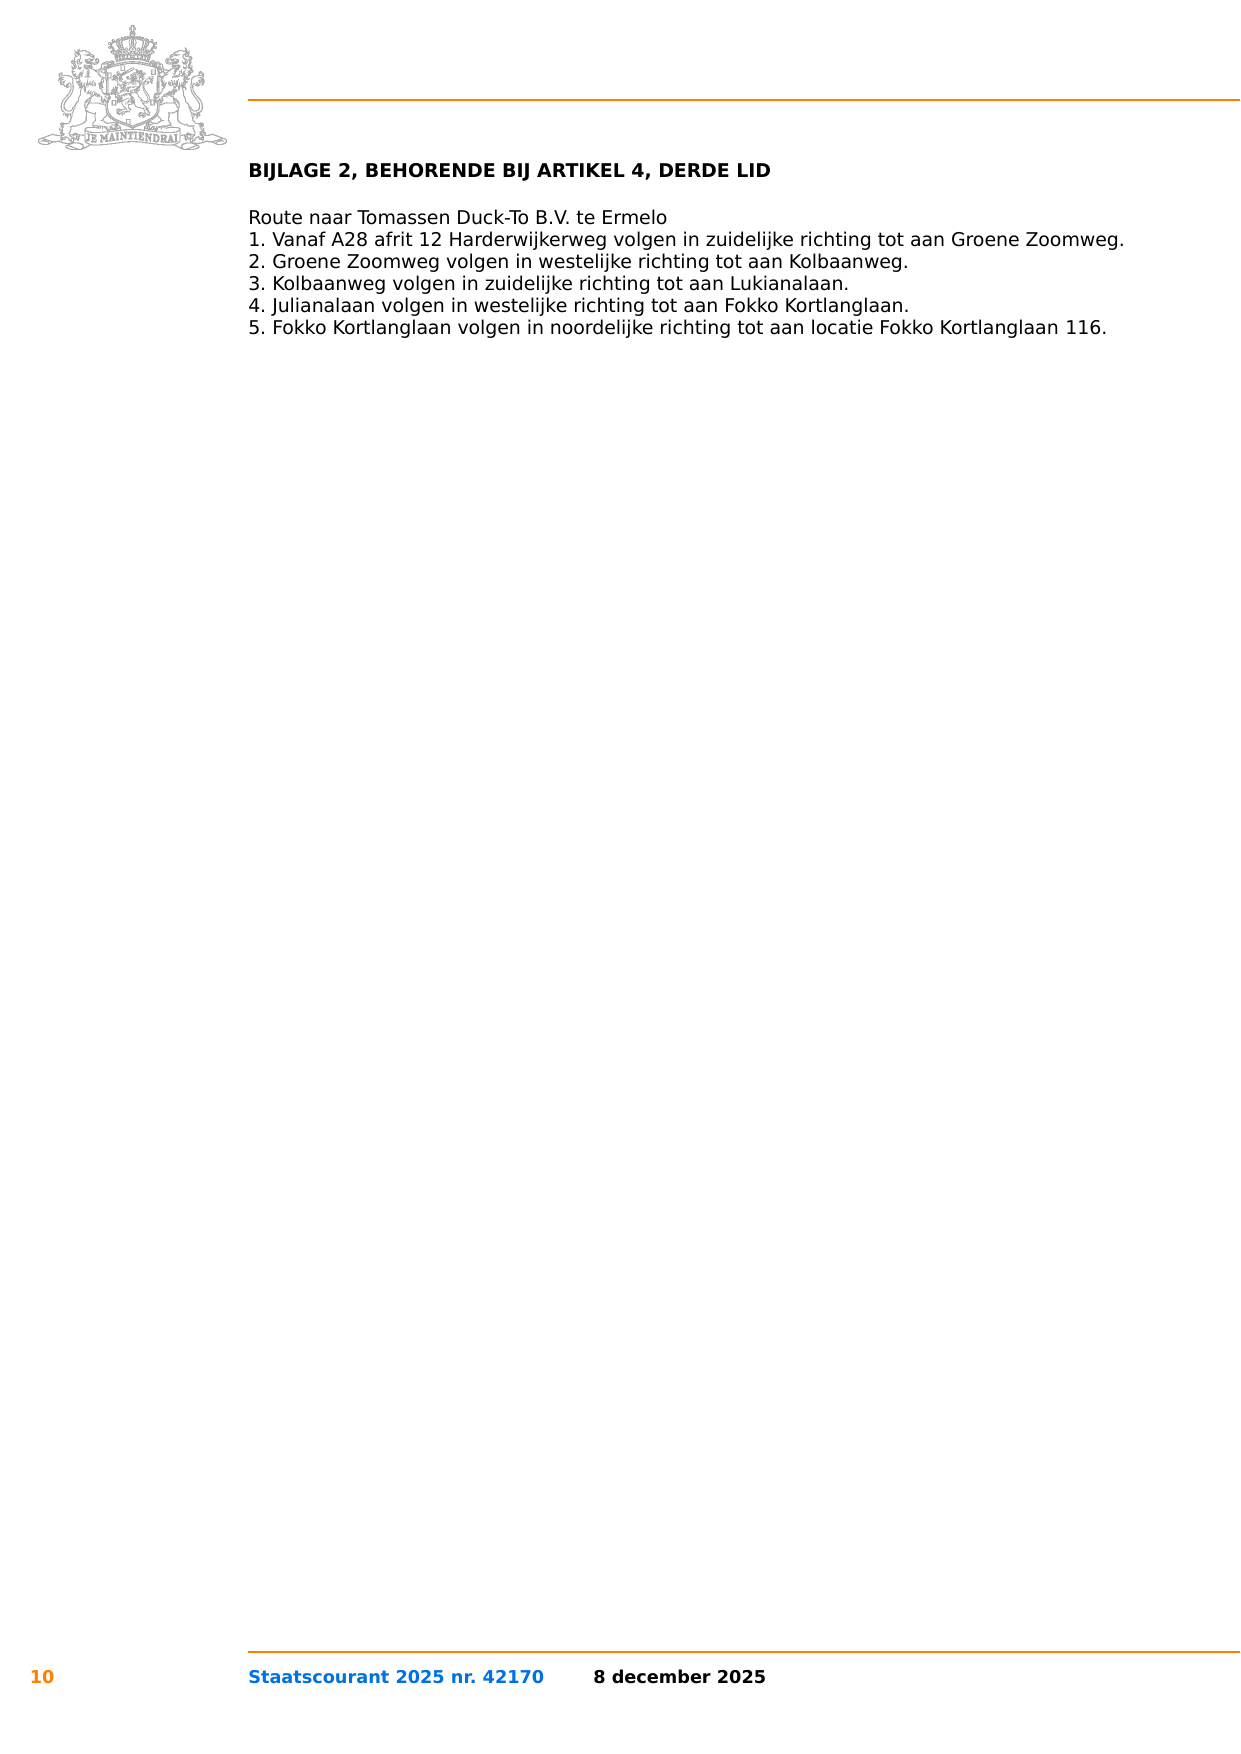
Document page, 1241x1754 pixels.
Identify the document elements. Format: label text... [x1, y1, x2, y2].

text 2. Groene Zoomweg volgen in westelijke richting tot aan Kolbaanweg. [248, 251, 1163, 273]
subtitle BIJLAGE 2, BEHORENDE BIJ ARTIKEL 4, DERDE LID [248, 160, 1163, 182]
text 5. Fokko Kortlanglaan volgen in noordelijke richting tot aan locatie Fokko Kortlanglaan 116. [248, 317, 1163, 339]
text 3. Kolbaanweg volgen in zuidelijke richting tot aan Lukianalaan. [248, 273, 1163, 295]
picture [38, 25, 227, 150]
text 4. Julianalaan volgen in westelijke richting tot aan Fokko Kortlanglaan. [248, 295, 1163, 317]
text 1. Vanaf A28 afrit 12 Harderwijkerweg volgen in zuidelijke richting tot aan Groene Zoomweg. [248, 229, 1163, 251]
subtitle Route naar Tomassen Duck-To B.V. te Ermelo [248, 207, 1163, 229]
